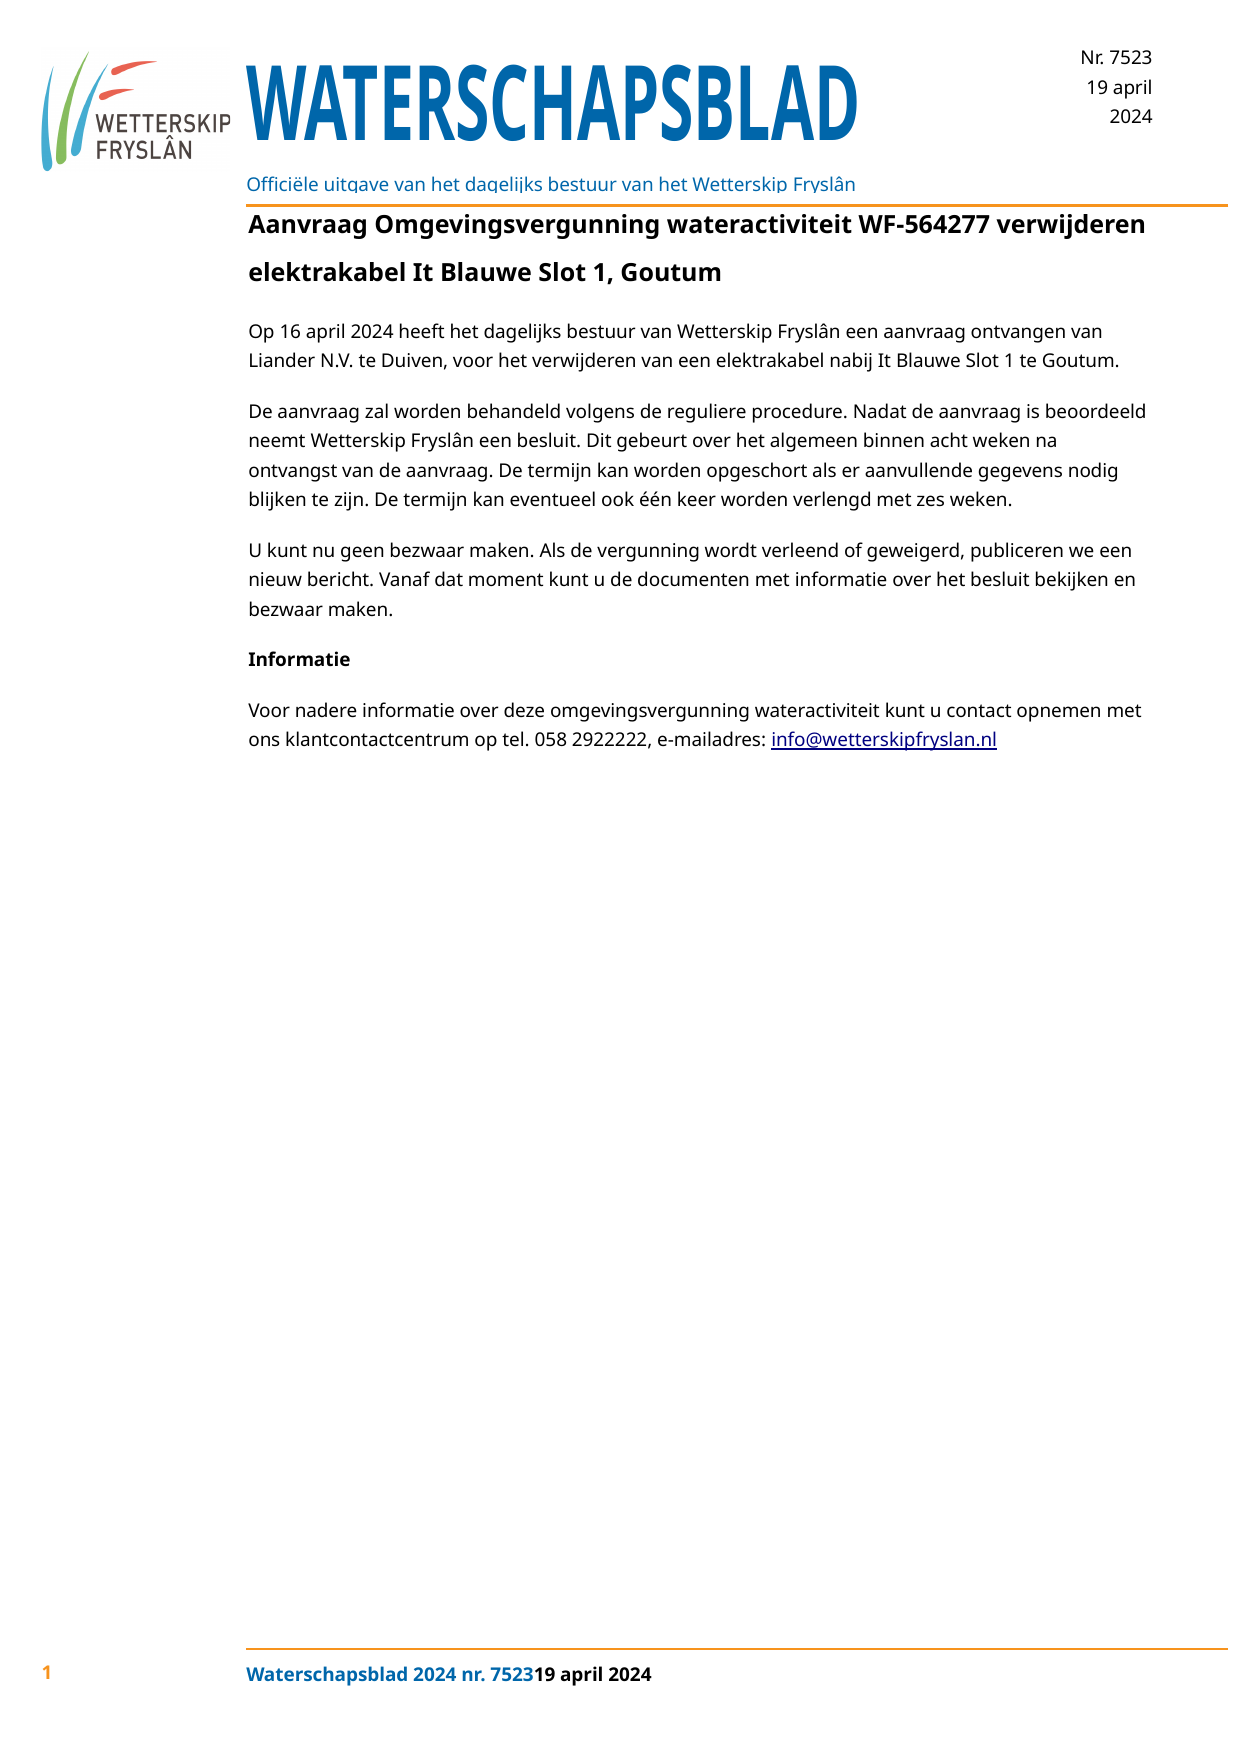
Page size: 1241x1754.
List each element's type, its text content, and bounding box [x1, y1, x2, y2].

text Aanvraag Omgevingsvergunning wateractiviteit WF-564277 verwijderen elektrakabel It Blauwe Slot 1, Goutum [248, 207, 1152, 288]
text Informatie [248, 647, 1152, 672]
text Voor nadere informatie over deze omgevingsvergunning wateractiviteit kunt u contact opnemen met ons klantcontactcentrum op tel. 058 2922222, e-mailadres: info@wetterskipfryslan.nl [248, 697, 1152, 752]
text Op 16 april 2024 heeft het dagelijks bestuur van Wetterskip Fryslân een aanvraag ontvangen van Liander N.V. te Duiven, voor het verwijderen van een elektrakabel nabij It Blauwe Slot 1 te Goutum. [248, 318, 1152, 373]
picture [41, 47, 231, 172]
text U kunt nu geen bezwaar maken. Als de vergunning wordt verleend of geweigerd, publiceren we een nieuw bericht. Vanaf dat moment kunt u de documenten met informatie over het besluit bekijken en bezwaar maken. [248, 537, 1152, 622]
text De aanvraag zal worden behandeld volgens de reguliere procedure. Nadat de aanvraag is beoordeeld neemt Wetterskip Fryslân een besluit. Dit gebeurt over het algemeen binnen acht weken na ontvangst van de aanvraag. De termijn kan worden opgeschort als er aanvullende gegevens nodig blijken te zijn. De termijn kan eventueel ook één keer worden verlengd met zes weken. [248, 398, 1152, 512]
